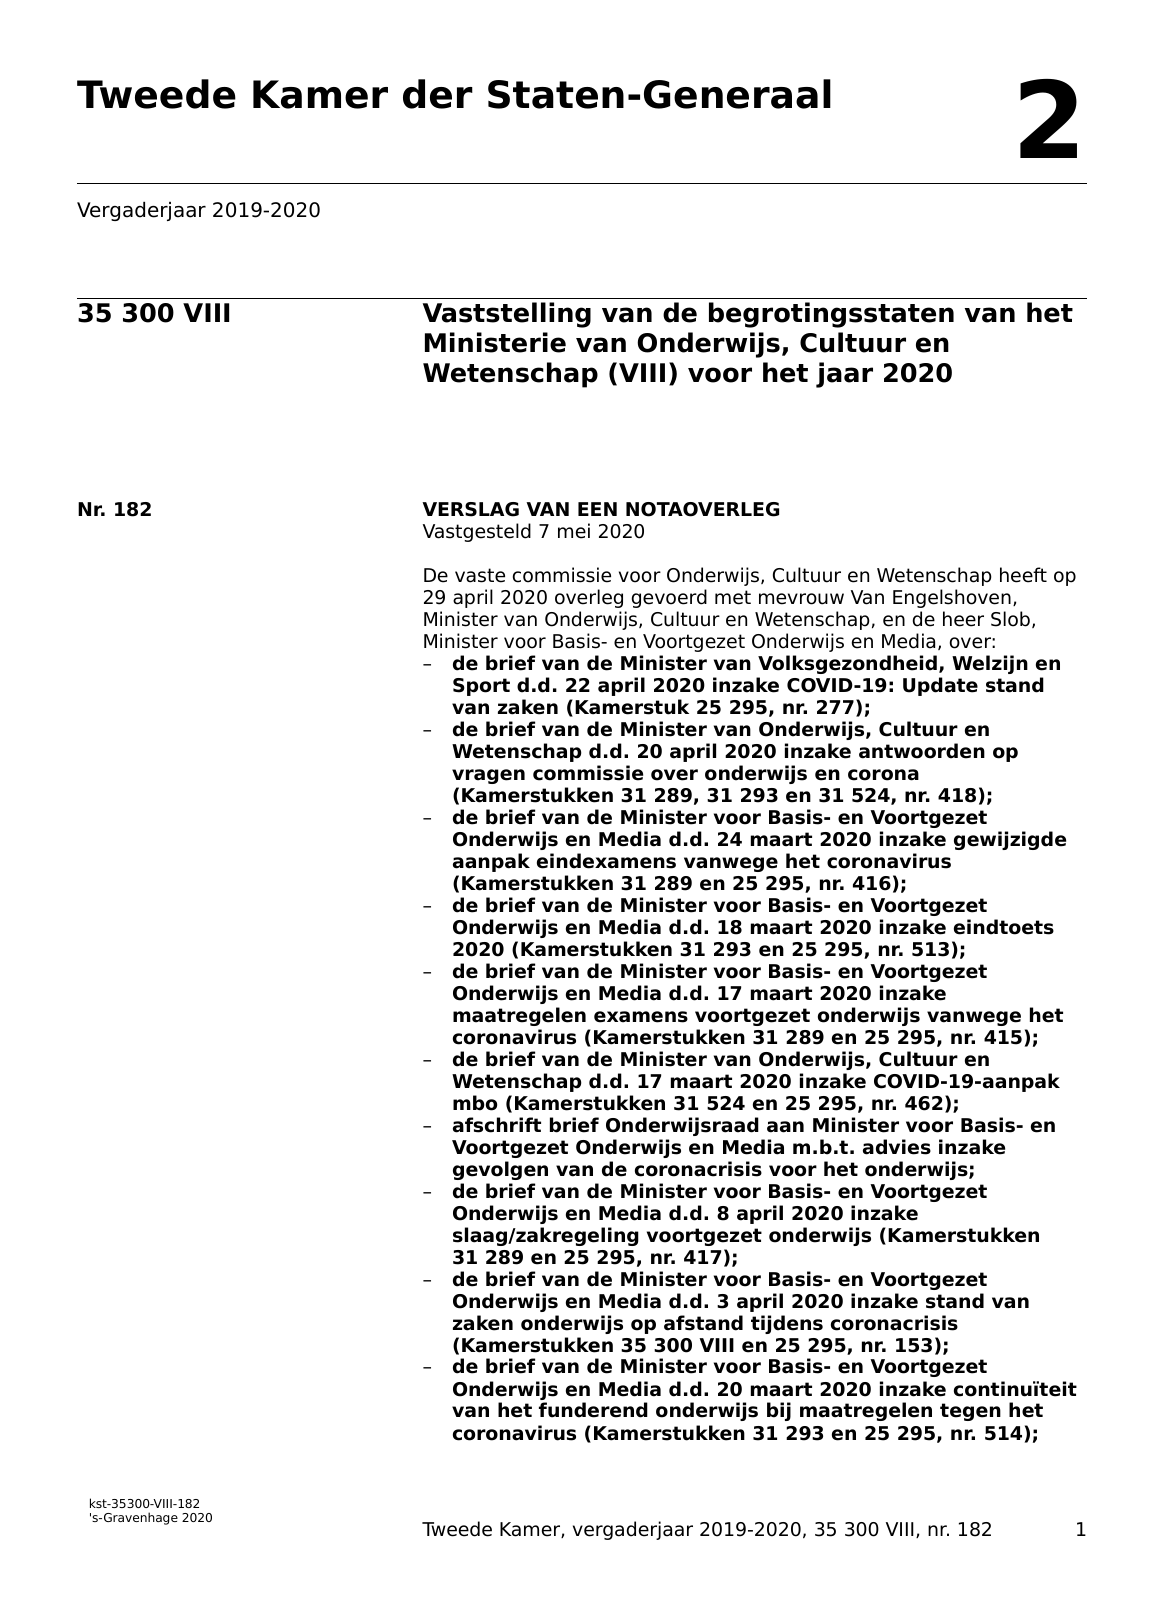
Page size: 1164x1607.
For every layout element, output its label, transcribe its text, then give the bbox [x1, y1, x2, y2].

text – de brief van de Minister voor Basis- en Voortgezet Onderwijs en Media d.d. 17 maart 2020 inzake maatregelen examens voortgezet onderwijs vanwege het coronavirus (Kamerstukken 31 289 en 25 295, nr. 415); [422, 961, 1087, 1049]
table_header Tweede Kamer der Staten-Generaal [77, 59, 886, 183]
text kst-35300-VIII-182 [88, 1497, 323, 1511]
text – de brief van de Minister voor Basis- en Voortgezet Onderwijs en Media d.d. 24 maart 2020 inzake gewijzigde aanpak eindexamens vanwege het coronavirus (Kamerstukken 31 289 en 25 295, nr. 416); [422, 807, 1087, 895]
text – de brief van de Minister van Onderwijs, Cultuur en Wetenschap d.d. 20 april 2020 inzake antwoorden op vragen commissie over onderwijs en corona (Kamerstukken 31 289, 31 293 en 31 524, nr. 418); [422, 719, 1087, 807]
text – de brief van de Minister voor Basis- en Voortgezet Onderwijs en Media d.d. 20 maart 2020 inzake continuïteit van het funderend onderwijs bij maatregelen tegen het coronavirus (Kamerstukken 31 293 en 25 295, nr. 514); [422, 1356, 1087, 1444]
text – de brief van de Minister van Volksgezondheid, Welzijn en Sport d.d. 22 april 2020 inzake COVID-19: Update stand van zaken (Kamerstuk 25 295, nr. 277); [422, 653, 1087, 719]
text – de brief van de Minister voor Basis- en Voortgezet Onderwijs en Media d.d. 8 april 2020 inzake slaag/zakregeling voortgezet onderwijs (Kamerstukken 31 289 en 25 295, nr. 417); [422, 1181, 1087, 1268]
text – afschrift brief Onderwijsraad aan Minister voor Basis- en Voortgezet Onderwijs en Media m.b.t. advies inzake gevolgen van de coronacrisis voor het onderwijs; [422, 1115, 1087, 1181]
table_cell Vergaderjaar 2019-2020 [77, 184, 1087, 298]
text – de brief van de Minister van Onderwijs, Cultuur en Wetenschap d.d. 17 maart 2020 inzake COVID-19-aanpak mbo (Kamerstukken 31 524 en 25 295, nr. 462); [422, 1049, 1087, 1115]
table_header 2 [886, 59, 1087, 183]
text 's-Gravenhage 2020 [88, 1511, 323, 1525]
subtitle 35 300 VIII Vaststelling van de begrotingsstaten van het Ministerie van Onderwijs, Cultuur en Wetenschap (VIII) voor het jaar 2020 [77, 299, 1087, 388]
text Vastgesteld 7 mei 2020 [422, 521, 1087, 543]
subtitle Nr. 182 VERSLAG VAN EEN NOTAOVERLEG [77, 499, 1087, 521]
text – de brief van de Minister voor Basis- en Voortgezet Onderwijs en Media d.d. 3 april 2020 inzake stand van zaken onderwijs op afstand tijdens coronacrisis (Kamerstukken 35 300 VIII en 25 295, nr. 153); [422, 1268, 1087, 1356]
text – de brief van de Minister voor Basis- en Voortgezet Onderwijs en Media d.d. 18 maart 2020 inzake eindtoets 2020 (Kamerstukken 31 293 en 25 295, nr. 513); [422, 895, 1087, 961]
text De vaste commissie voor Onderwijs, Cultuur en Wetenschap heeft op 29 april 2020 overleg gevoerd met mevrouw Van Engelshoven, Minister van Onderwijs, Cultuur en Wetenschap, en de heer Slob, Minister voor Basis- en Voortgezet Onderwijs en Media, over: [422, 565, 1087, 653]
